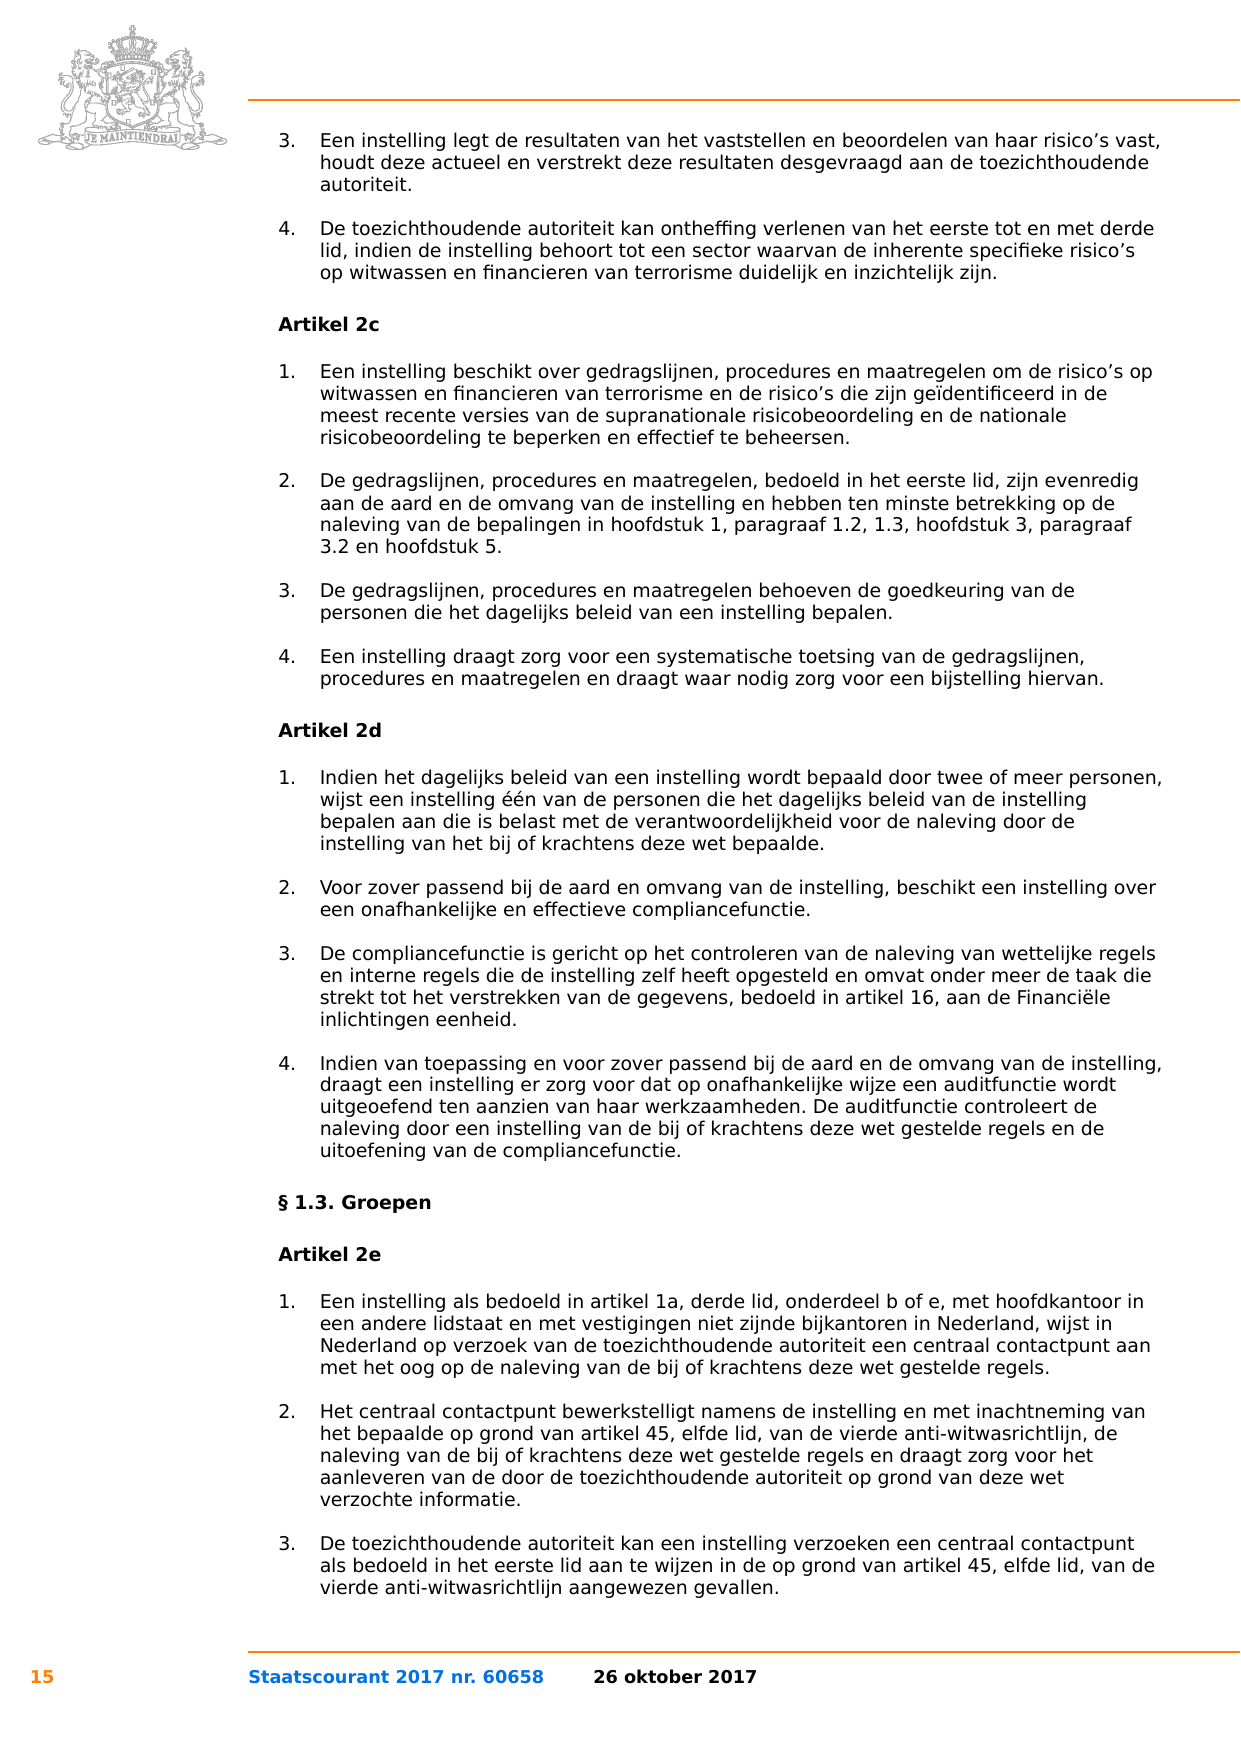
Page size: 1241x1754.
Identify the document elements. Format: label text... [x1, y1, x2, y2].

subtitle § 1.3. Groepen [278, 1192, 1163, 1214]
text 3. De gedragslijnen, procedures en maatregelen behoeven de goedkeuring van de personen die het dagelijks beleid van een instelling bepalen. [278, 580, 1163, 624]
text 3. De compliancefunctie is gericht op het controleren van de naleving van wettelijke regels en interne regels die de instelling zelf heeft opgesteld en omvat onder meer de taak die strekt tot het verstrekken van de gegevens, bedoeld in artikel 16, aan de Financiële inlichtingen eenheid. [278, 943, 1163, 1031]
text 1. Indien het dagelijks beleid van een instelling wordt bepaald door twee of meer personen, wijst een instelling één van de personen die het dagelijks beleid van de instelling bepalen aan die is belast met de verantwoordelijkheid voor de naleving door de instelling van het bij of krachtens deze wet bepaalde. [278, 767, 1163, 855]
text 1. Een instelling beschikt over gedragslijnen, procedures en maatregelen om de risico’s op witwassen en financieren van terrorisme en de risico’s die zijn geïdentificeerd in de meest recente versies van de supranationale risicobeoordeling en de nationale risicobeoordeling te beperken en effectief te beheersen. [278, 361, 1163, 448]
subtitle Artikel 2e [278, 1244, 1163, 1266]
text 2. Het centraal contactpunt bewerkstelligt namens de instelling en met inachtneming van het bepaalde op grond van artikel 45, elfde lid, van de vierde anti-witwasrichtlijn, de naleving van de bij of krachtens deze wet gestelde regels en draagt zorg voor het aanleveren van de door de toezichthoudende autoriteit op grond van deze wet verzochte informatie. [278, 1401, 1163, 1511]
text 4. Indien van toepassing en voor zover passend bij de aard en de omvang van de instelling, draagt een instelling er zorg voor dat op onafhankelijke wijze een auditfunctie wordt uitgeoefend ten aanzien van haar werkzaamheden. De auditfunctie controleert de naleving door een instelling van de bij of krachtens deze wet gestelde regels en de uitoefening van de compliancefunctie. [278, 1052, 1163, 1162]
text 3. Een instelling legt de resultaten van het vaststellen en beoordelen van haar risico’s vast, houdt deze actueel en verstrekt deze resultaten desgevraagd aan de toezichthoudende autoriteit. [278, 130, 1163, 196]
text 3. De toezichthoudende autoriteit kan een instelling verzoeken een centraal contactpunt als bedoeld in het eerste lid aan te wijzen in de op grond van artikel 45, elfde lid, van de vierde anti-witwasrichtlijn aangewezen gevallen. [278, 1533, 1163, 1599]
text 2. Voor zover passend bij de aard en omvang van de instelling, beschikt een instelling over een onafhankelijke en effectieve compliancefunctie. [278, 877, 1163, 921]
text 4. De toezichthoudende autoriteit kan ontheffing verlenen van het eerste tot en met derde lid, indien de instelling behoort tot een sector waarvan de inherente specifieke risico’s op witwassen en financieren van terrorisme duidelijk en inzichtelijk zijn. [278, 218, 1163, 284]
picture [38, 25, 227, 150]
text 2. De gedragslijnen, procedures en maatregelen, bedoeld in het eerste lid, zijn evenredig aan de aard en de omvang van de instelling en hebben ten minste betrekking op de naleving van de bepalingen in hoofdstuk 1, paragraaf 1.2, 1.3, hoofdstuk 3, paragraaf 3.2 en hoofdstuk 5. [278, 470, 1163, 558]
text 1. Een instelling als bedoeld in artikel 1a, derde lid, onderdeel b of e, met hoofdkantoor in een andere lidstaat en met vestigingen niet zijnde bijkantoren in Nederland, wijst in Nederland op verzoek van de toezichthoudende autoriteit een centraal contactpunt aan met het oog op de naleving van de bij of krachtens deze wet gestelde regels. [278, 1291, 1163, 1379]
subtitle Artikel 2d [278, 720, 1163, 742]
text 4. Een instelling draagt zorg voor een systematische toetsing van de gedragslijnen, procedures en maatregelen en draagt waar nodig zorg voor een bijstelling hiervan. [278, 646, 1163, 690]
subtitle Artikel 2c [278, 314, 1163, 336]
